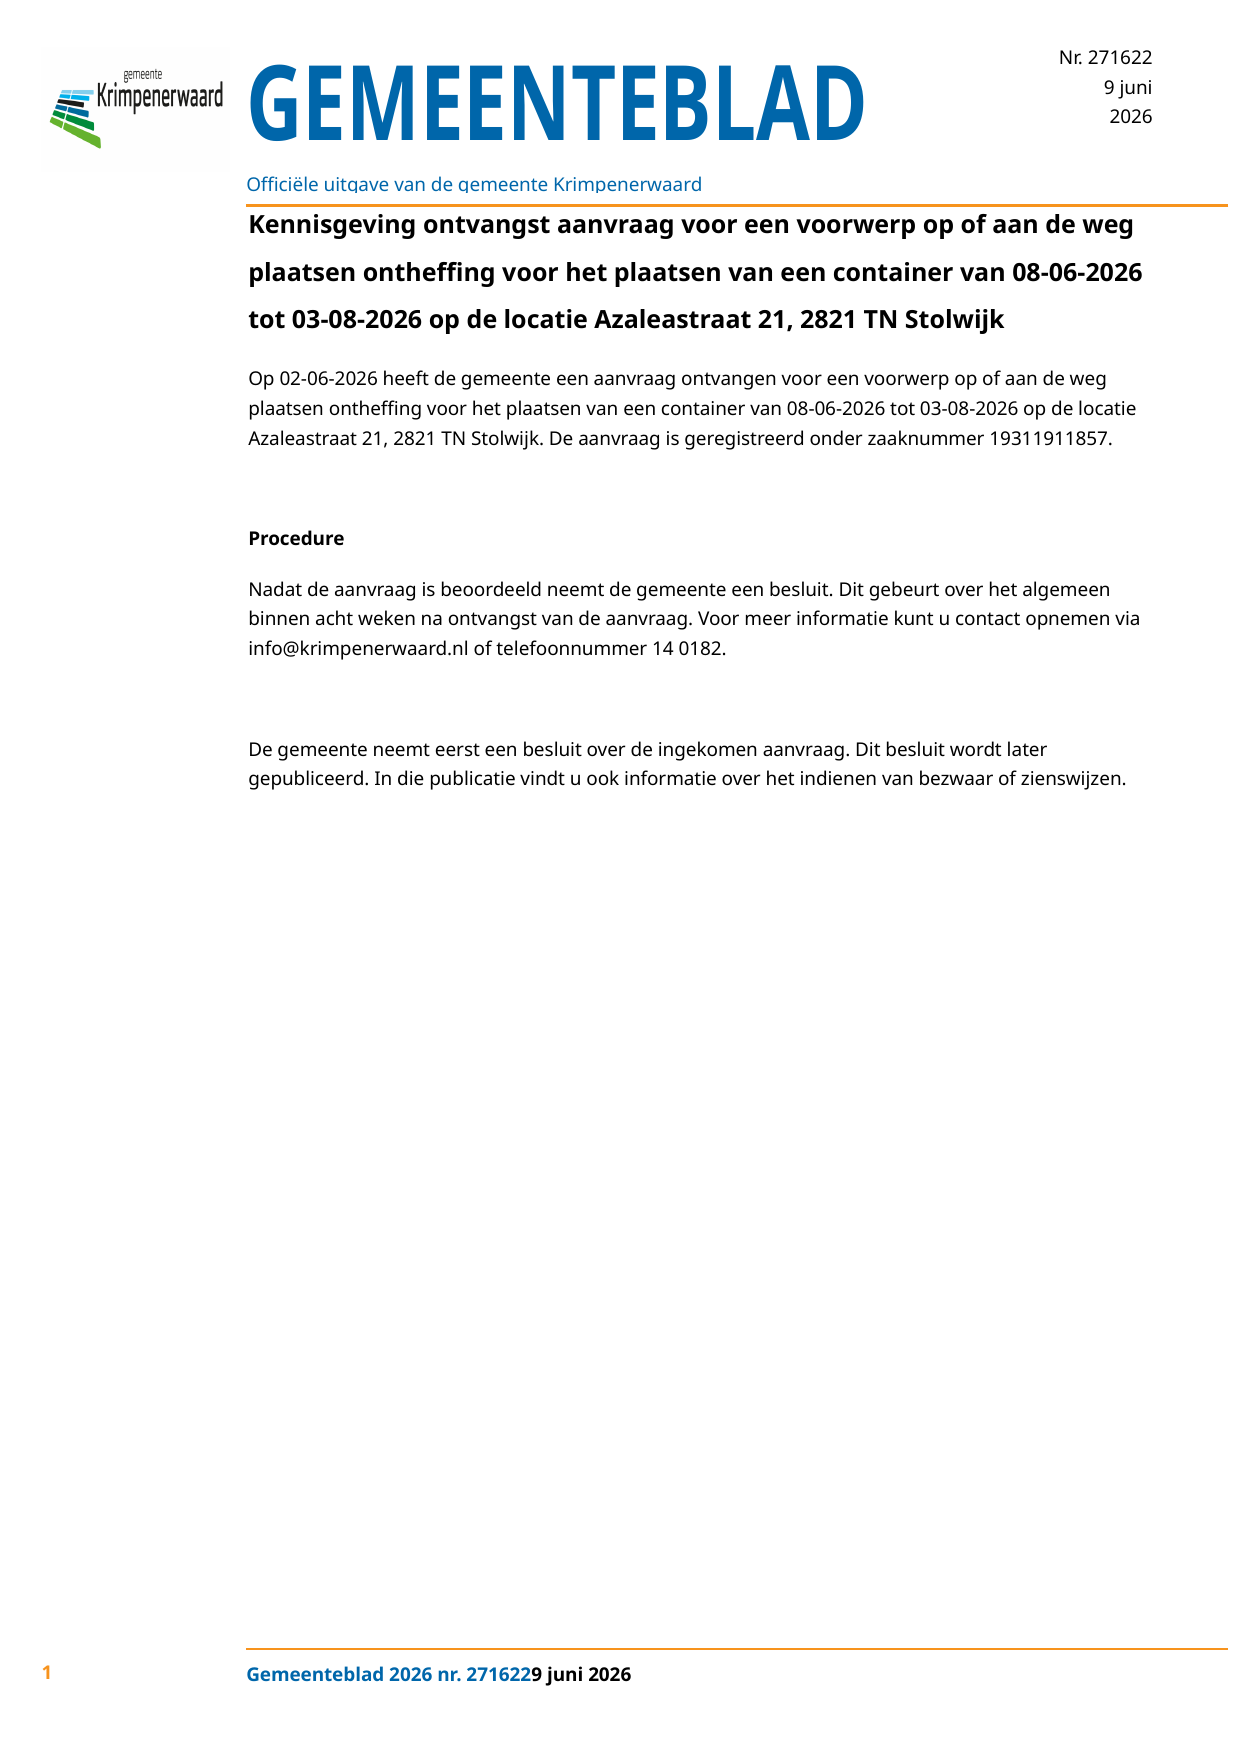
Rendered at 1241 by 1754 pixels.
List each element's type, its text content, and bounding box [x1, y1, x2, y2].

text Procedure [248, 526, 1152, 551]
text Op 02-06-2026 heeft de gemeente een aanvraag ontvangen voor een voorwerp op of aan de weg plaatsen ontheffing voor het plaatsen van een container van 08-06-2026 tot 03-08-2026 op de locatie Azaleastraat 21, 2821 TN Stolwijk. De aanvraag is geregistreerd onder zaaknummer 19311911857. [248, 366, 1152, 450]
picture [41, 47, 231, 172]
text De gemeente neemt eerst een besluit over de ingekomen aanvraag. Dit besluit wordt later gepubliceerd. In die publicatie vindt u ook informatie over het indienen van bezwaar of zienswijzen. [248, 736, 1152, 791]
text Kennisgeving ontvangst aanvraag voor een voorwerp op of aan de weg plaatsen ontheffing voor het plaatsen van een container van 08-06-2026 tot 03-08-2026 op de locatie Azaleastraat 21, 2821 TN Stolwijk [248, 207, 1152, 336]
text Nadat de aanvraag is beoordeeld neemt de gemeente een besluit. Dit gebeurt over het algemeen binnen acht weken na ontvangst van de aanvraag. Voor meer informatie kunt u contact opnemen via info@krimpenerwaard.nl of telefoonnummer 14 0182. [248, 576, 1152, 661]
